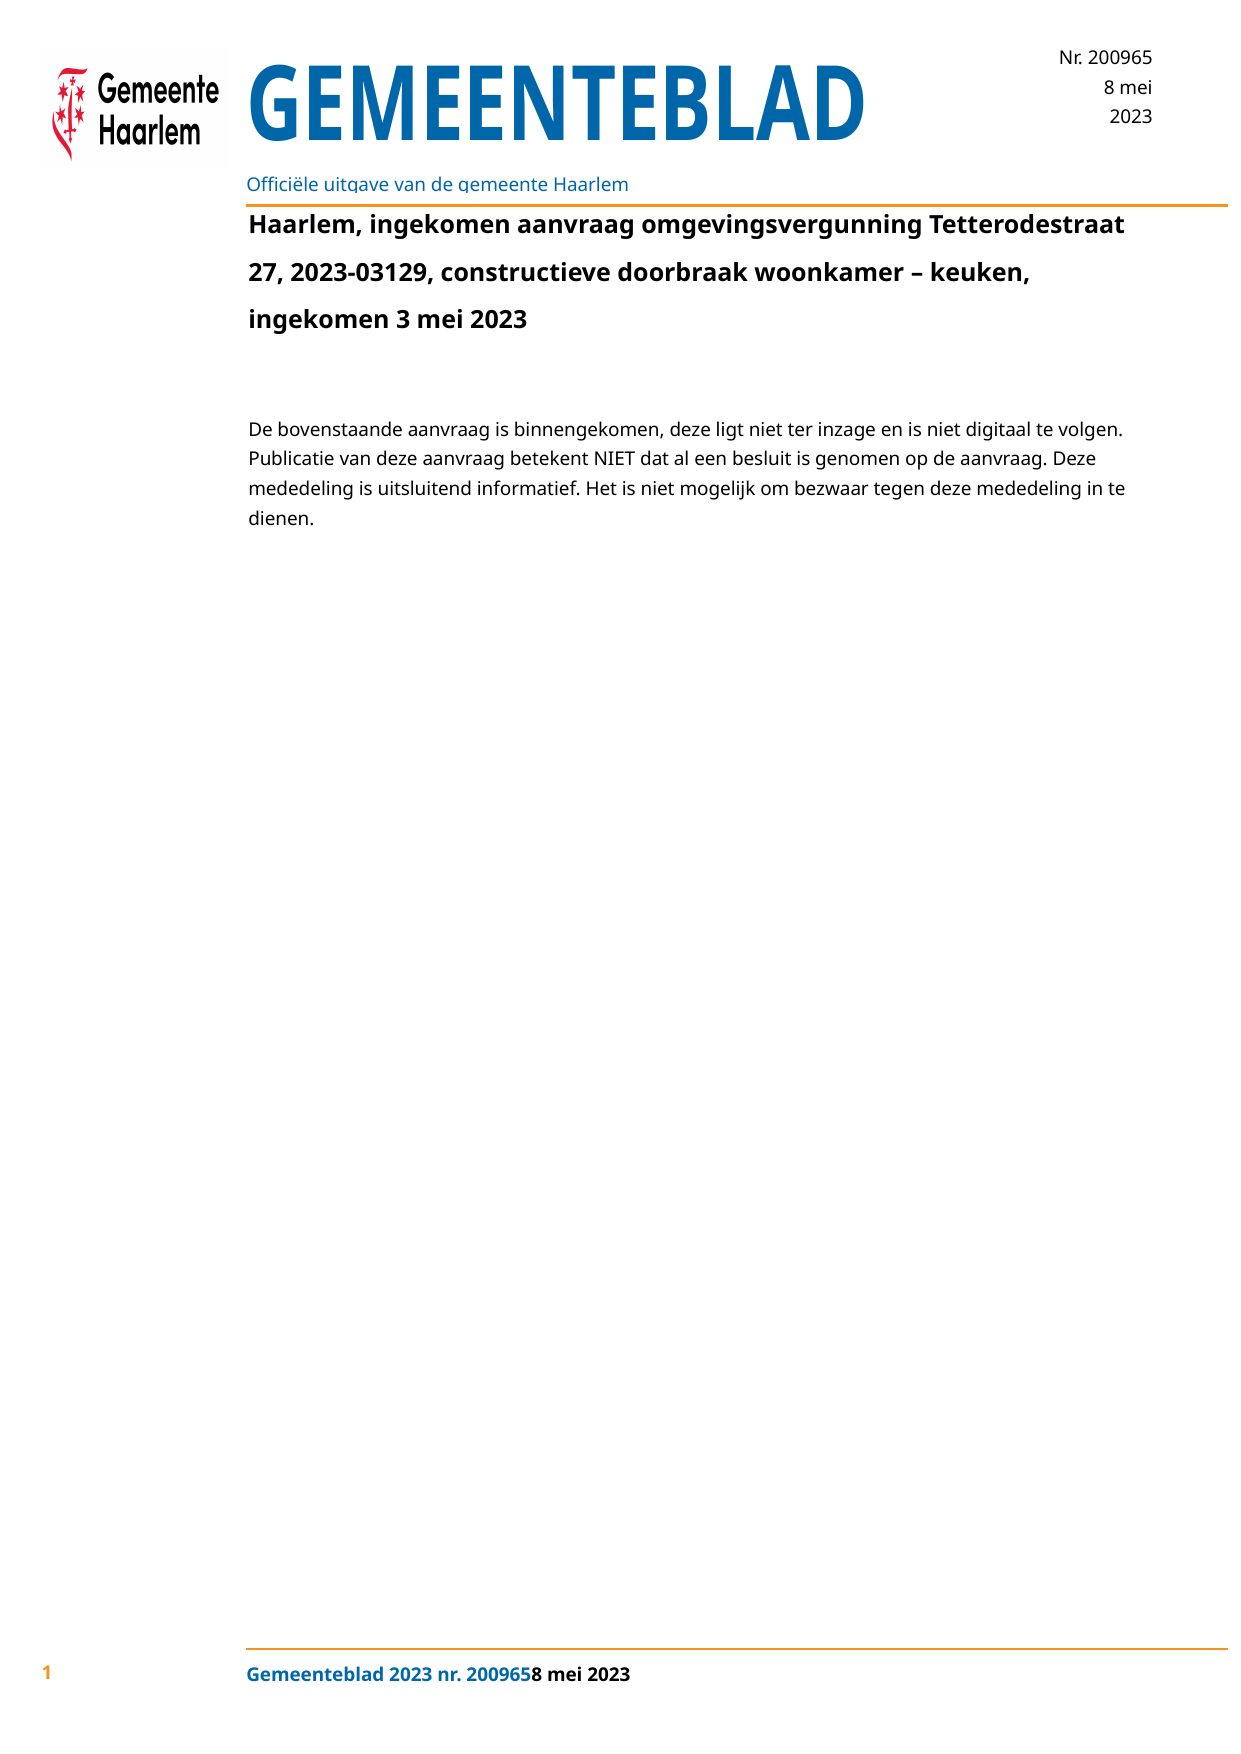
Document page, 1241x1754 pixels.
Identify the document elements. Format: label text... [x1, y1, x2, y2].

text De bovenstaande aanvraag is binnengekomen, deze ligt niet ter inzage en is niet digitaal te volgen. Publicatie van deze aanvraag betekent NIET dat al een besluit is genomen op de aanvraag. Deze mededeling is uitsluitend informatief. Het is niet mogelijk om bezwaar tegen deze mededeling in te dienen. [248, 416, 1152, 530]
text Haarlem, ingekomen aanvraag omgevingsvergunning Tetterodestraat 27, 2023-03129, constructieve doorbraak woonkamer – keuken, ingekomen 3 mei 2023 [248, 207, 1152, 336]
picture [41, 47, 231, 172]
